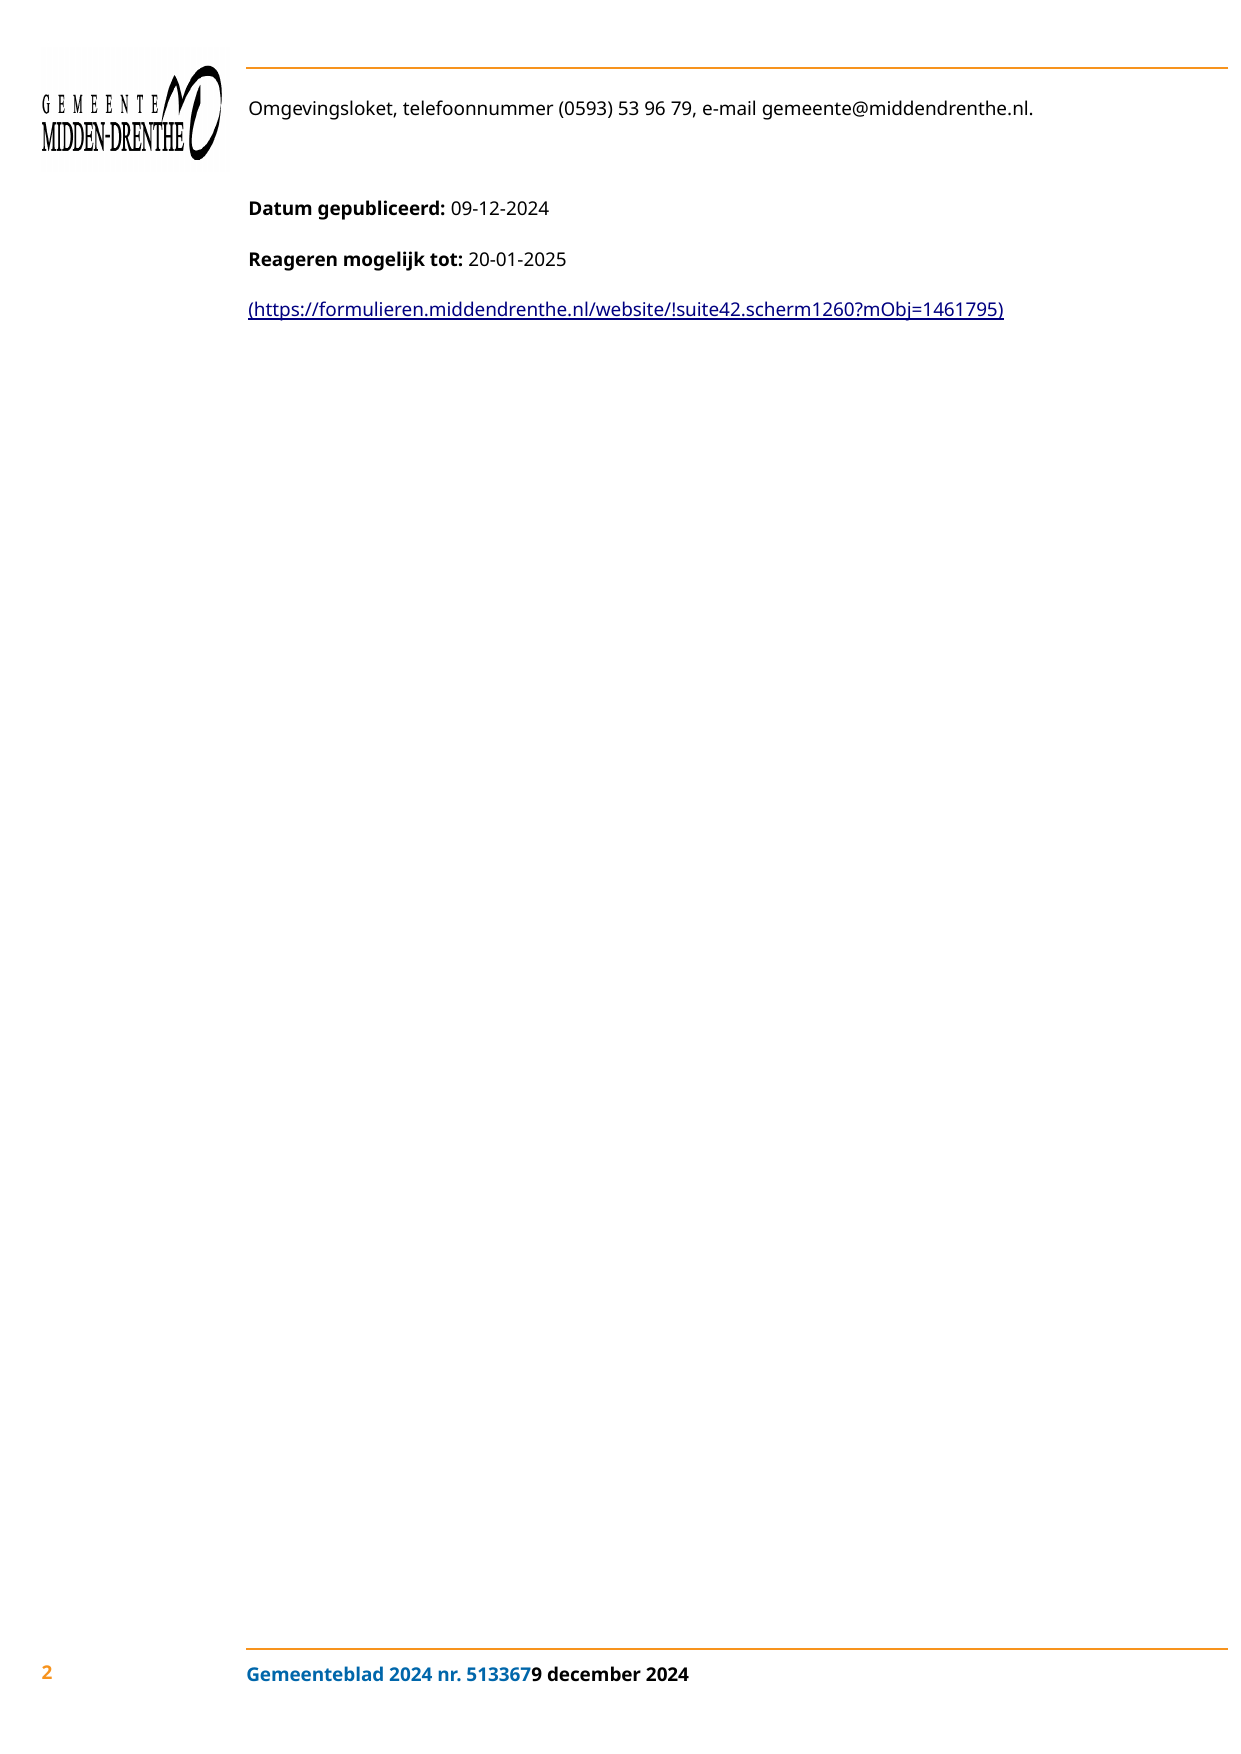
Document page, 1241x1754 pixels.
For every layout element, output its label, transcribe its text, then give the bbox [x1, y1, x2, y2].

picture [41, 47, 231, 172]
text Reageren mogelijk tot: 20-01-2025 [248, 246, 1152, 272]
text (https://formulieren.middendrenthe.nl/website/!suite42.scherm1260?mObj=1461795) [248, 296, 1152, 322]
text Datum gepubliceerd: 09-12-2024 [248, 196, 1152, 221]
text Omgevingsloket, telefoonnummer (0593) 53 96 79, e-mail gemeente@middendrenthe.nl. [248, 95, 1152, 121]
